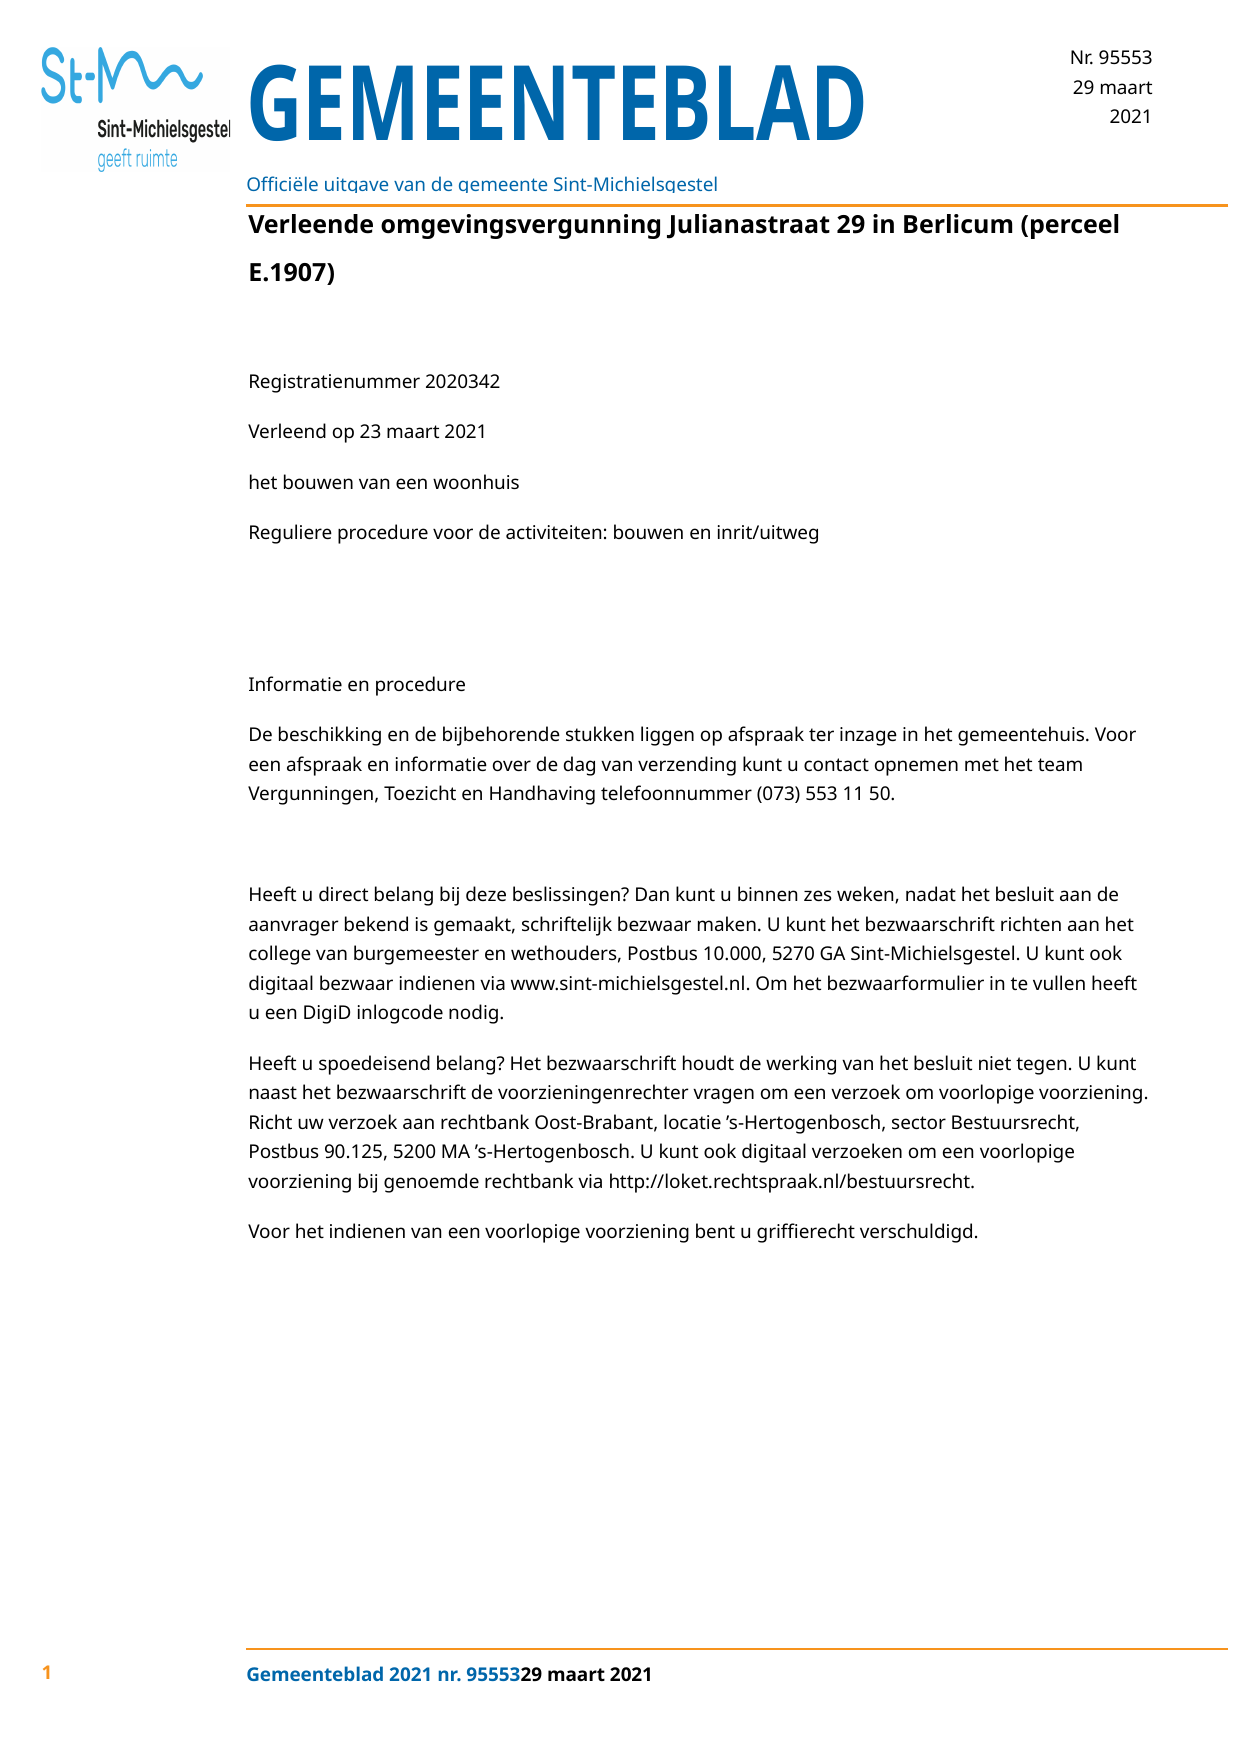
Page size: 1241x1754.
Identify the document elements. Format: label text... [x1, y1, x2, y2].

picture [41, 47, 231, 172]
text Verleende omgevingsvergunning Julianastraat 29 in Berlicum (perceel E.1907) [248, 207, 1152, 288]
text Heeft u spoedeisend belang? Het bezwaarschrift houdt de werking van het besluit niet tegen. U kunt naast het bezwaarschrift de voorzieningenrechter vragen om een verzoek om voorlopige voorziening. Richt uw verzoek aan rechtbank Oost-Brabant, locatie ’s-Hertogenbosch, sector Bestuursrecht, Postbus 90.125, 5200 MA ’s-Hertogenbosch. U kunt ook digitaal verzoeken om een voorlopige voorziening bij genoemde rechtbank via http://loket.rechtspraak.nl/bestuursrecht. [248, 1050, 1152, 1194]
text Registratienummer 2020342 [248, 368, 1152, 394]
text Informatie en procedure [248, 671, 1152, 697]
text Verleend op 23 maart 2021 [248, 419, 1152, 444]
text Voor het indienen van een voorlopige voorziening bent u griffierecht verschuldigd. [248, 1219, 1152, 1244]
text De beschikking en de bijbehorende stukken liggen op afspraak ter inzage in het gemeentehuis. Voor een afspraak en informatie over de dag van verzending kunt u contact opnemen met het team Vergunningen, Toezicht en Handhaving telefoonnummer (073) 553 11 50. [248, 721, 1152, 806]
text Reguliere procedure voor de activiteiten: bouwen en inrit/uitweg [248, 519, 1152, 545]
text het bouwen van een woonhuis [248, 469, 1152, 495]
text Heeft u direct belang bij deze beslissingen? Dan kunt u binnen zes weken, nadat het besluit aan de aanvrager bekend is gemaakt, schriftelijk bezwaar maken. U kunt het bezwaarschrift richten aan het college van burgemeester en wethouders, Postbus 10.000, 5270 GA Sint-Michielsgestel. U kunt ook digitaal bezwaar indienen via www.sint-michielsgestel.nl. Om het bezwaarformulier in te vullen heeft u een DigiD inlogcode nodig. [248, 881, 1152, 1025]
